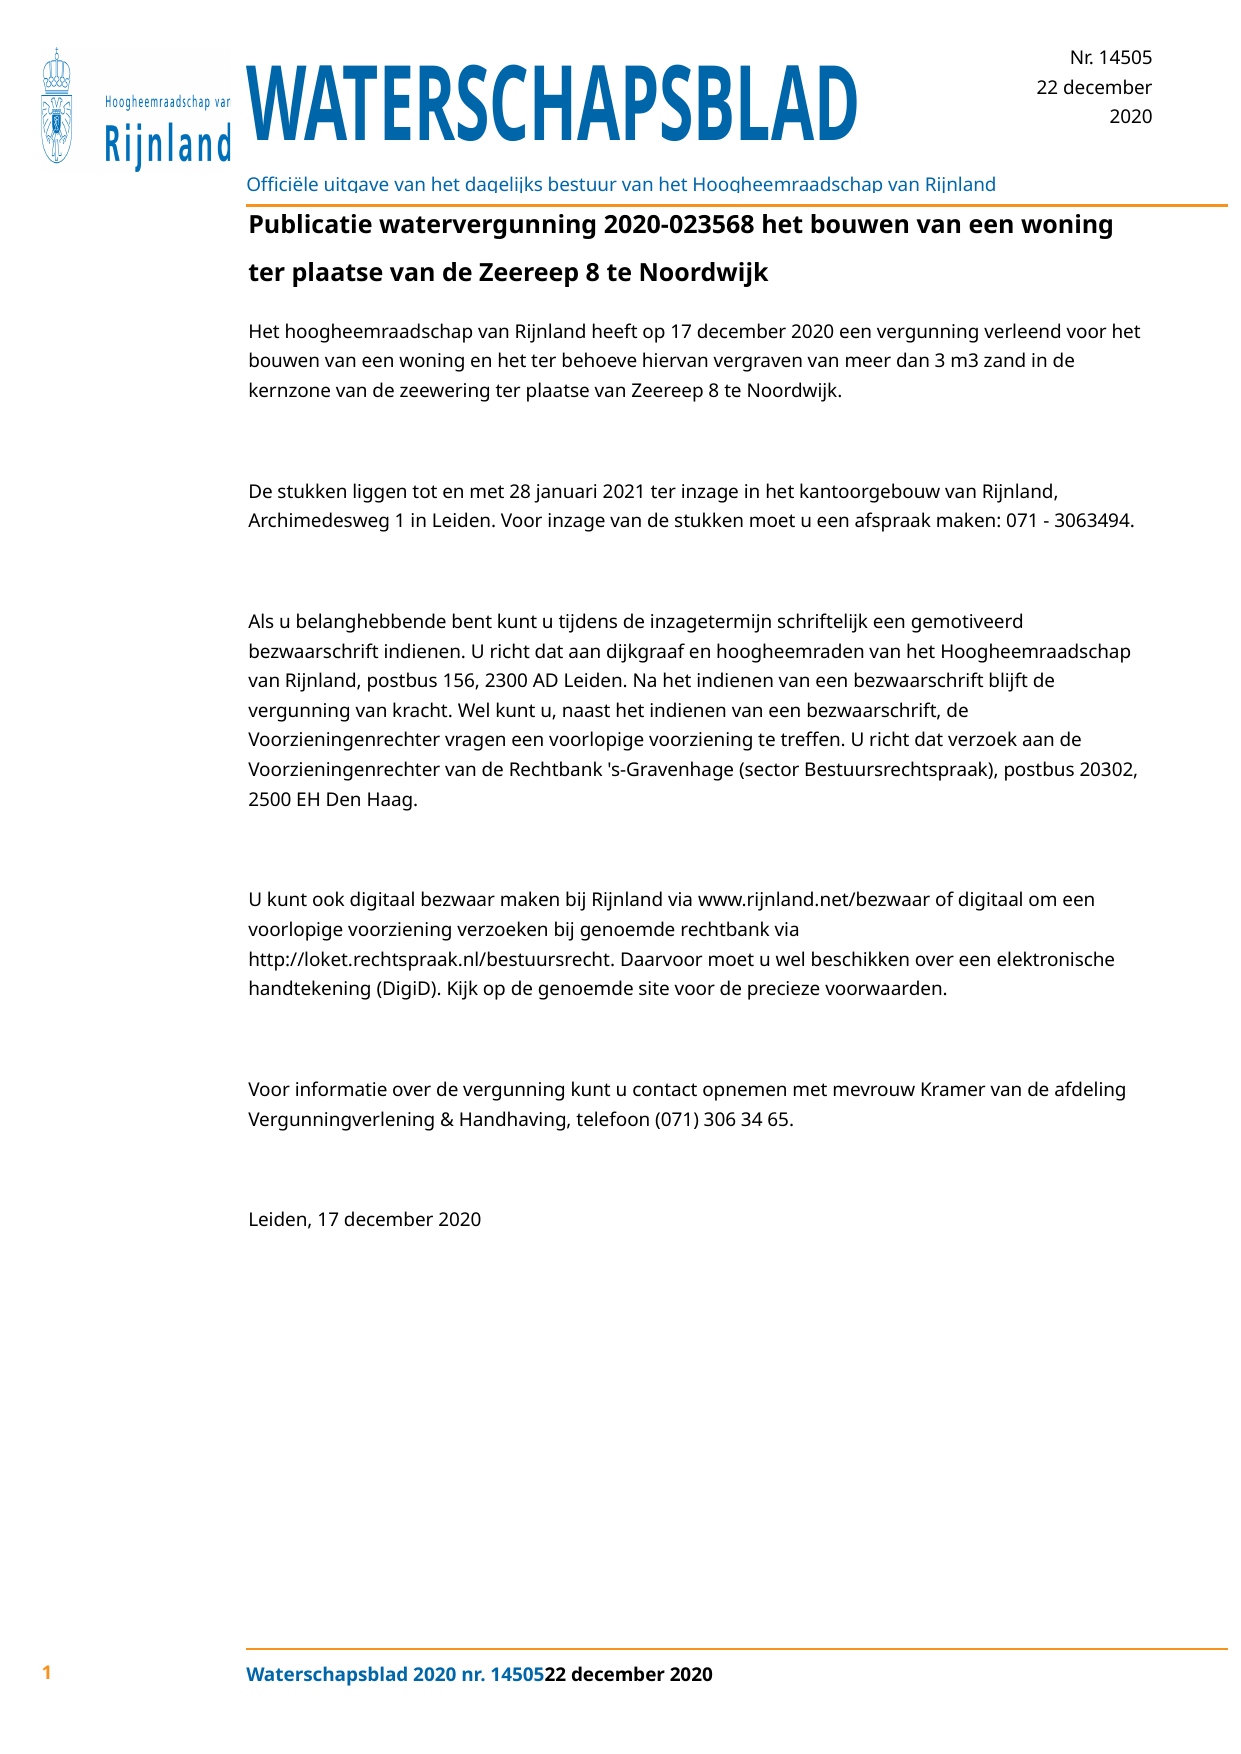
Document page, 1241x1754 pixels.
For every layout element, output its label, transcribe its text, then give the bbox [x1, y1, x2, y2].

text Het hoogheemraadschap van Rijnland heeft op 17 december 2020 een vergunning verleend voor het bouwen van een woning en het ter behoeve hiervan vergraven van meer dan 3 m3 zand in de kernzone van de zeewering ter plaatse van Zeereep 8 te Noordwijk. [248, 318, 1152, 403]
text U kunt ook digitaal bezwaar maken bij Rijnland via www.rijnland.net/bezwaar of digitaal om een voorlopige voorziening verzoeken bij genoemde rechtbank via http://loket.rechtspraak.nl/bestuursrecht. Daarvoor moet u wel beschikken over een elektronische handtekening (DigiD). Kijk op de genoemde site voor de precieze voorwaarden. [248, 887, 1152, 1001]
text Als u belanghebbende bent kunt u tijdens de inzagetermijn schriftelijk een gemotiveerd bezwaarschrift indienen. U richt dat aan dijkgraaf en hoogheemraden van het Hoogheemraadschap van Rijnland, postbus 156, 2300 AD Leiden. Na het indienen van een bezwaarschrift blijft de vergunning van kracht. Wel kunt u, naast het indienen van een bezwaarschrift, de Voorzieningenrechter vragen een voorlopige voorziening te treffen. U richt dat verzoek aan de Voorzieningenrechter van de Rechtbank 's-Gravenhage (sector Bestuursrechtspraak), postbus 20302, 2500 EH Den Haag. [248, 608, 1152, 812]
text De stukken liggen tot en met 28 januari 2021 ter inzage in het kantoorgebouw van Rijnland, Archimedesweg 1 in Leiden. Voor inzage van de stukken moet u een afspraak maken: 071 - 3063494. [248, 478, 1152, 533]
text Leiden, 17 december 2020 [248, 1207, 1152, 1232]
picture [41, 47, 231, 172]
text Publicatie watervergunning 2020-023568 het bouwen van een woning ter plaatse van de Zeereep 8 te Noordwijk [248, 207, 1152, 288]
text Voor informatie over de vergunning kunt u contact opnemen met mevrouw Kramer van de afdeling Vergunningverlening & Handhaving, telefoon (071) 306 34 65. [248, 1076, 1152, 1132]
